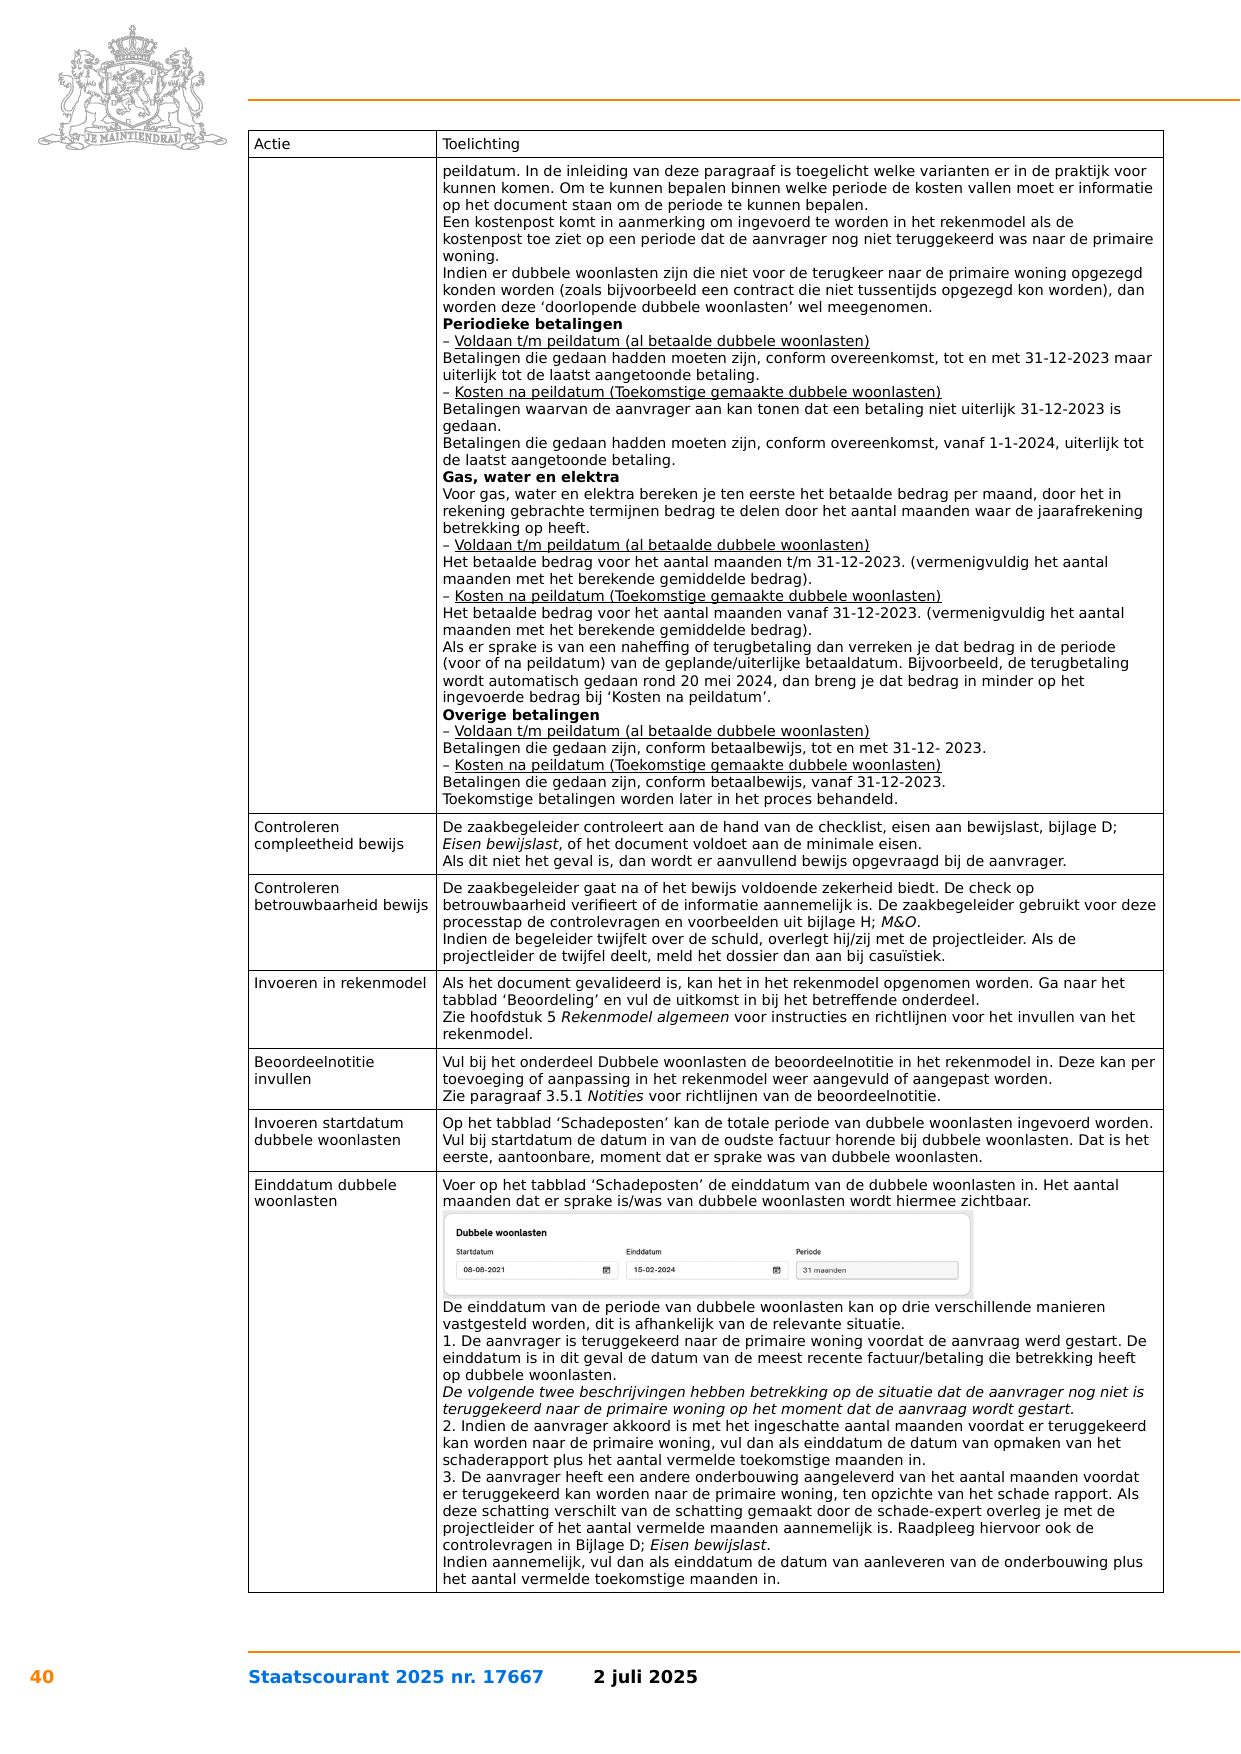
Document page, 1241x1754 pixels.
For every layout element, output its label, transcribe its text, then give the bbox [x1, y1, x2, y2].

table_cell Beoordeelnotitie invullen [249, 1049, 436, 1109]
table_cell De zaakbegeleider controleert aan de hand van de checklist, eisen aan bewijslast, bijlage D; Eisen bewijslast, of het document voldoet aan de minimale eisen. Als dit niet het geval is, dan wordt er aanvullend bewijs opgevraagd bij de aanvrager. [437, 814, 1163, 874]
table_cell Invoeren startdatum dubbele woonlasten [249, 1110, 436, 1171]
table_cell Einddatum dubbele woonlasten [249, 1172, 436, 1592]
table_header Actie [249, 131, 436, 157]
table_cell Vul bij het onderdeel Dubbele woonlasten de beoordeelnotitie in het rekenmodel in. Deze kan per toevoeging of aanpassing in het rekenmodel weer aangevuld of aangepast worden. Zie paragraaf 3.5.1 Notities voor richtlijnen van de beoordeelnotitie. [437, 1049, 1163, 1109]
table_cell Controleren compleetheid bewijs [249, 814, 436, 874]
table_cell Invoeren in rekenmodel [249, 971, 436, 1048]
picture [38, 25, 227, 150]
table_header Toelichting [437, 131, 1163, 157]
table_cell Op het tabblad ‘Schadeposten’ kan de totale periode van dubbele woonlasten ingevoerd worden. Vul bij startdatum de datum in van de oudste factuur horende bij dubbele woonlasten. Dat is het eerste, aantoonbare, moment dat er sprake was van dubbele woonlasten. [437, 1110, 1163, 1171]
table_cell Controleren betrouwbaarheid bewijs [249, 875, 436, 969]
table_cell De zaakbegeleider gaat na of het bewijs voldoende zekerheid biedt. De check op betrouwbaarheid verifieert of de informatie aannemelijk is. De zaakbegeleider gebruikt voor deze processtap de controlevragen en voorbeelden uit bijlage H; M&O. Indien de begeleider twijfelt over de schuld, overlegt hij/zij met de projectleider. Als de projectleider de twijfel deelt, meld het dossier dan aan bij casuïstiek. [437, 875, 1163, 969]
table_cell Als het document gevalideerd is, kan het in het rekenmodel opgenomen worden. Ga naar het tabblad ‘Beoordeling’ en vul de uitkomst in bij het betreffende onderdeel. Zie hoofdstuk 5 Rekenmodel algemeen voor instructies en richtlijnen voor het invullen van het rekenmodel. [437, 971, 1163, 1048]
table_cell [249, 158, 436, 813]
picture [442, 1210, 974, 1299]
table_cell peildatum. In de inleiding van deze paragraaf is toegelicht welke varianten er in de praktijk voor kunnen komen. Om te kunnen bepalen binnen welke periode de kosten vallen moet er informatie op het document staan om de periode te kunnen bepalen. Een kostenpost komt in aanmerking om ingevoerd te worden in het rekenmodel als de kostenpost toe ziet op een periode dat de aanvrager nog niet teruggekeerd was naar de primaire woning. Indien er dubbele woonlasten zijn die niet voor de terugkeer naar de primaire woning opgezegd konden worden (zoals bijvoorbeeld een contract die niet tussentijds opgezegd kon worden), dan worden deze ‘doorlopende dubbele woonlasten’ wel meegenomen. Periodieke betalingen – Voldaan t/m peildatum (al betaalde dubbele woonlasten) Betalingen die gedaan hadden moeten zijn, conform overeenkomst, tot en met 31-12-2023 maar uiterlijk tot de laatst aangetoonde betaling. – Kosten na peildatum (Toekomstige gemaakte dubbele woonlasten) Betalingen waarvan de aanvrager aan kan tonen dat een betaling niet uiterlijk 31-12-2023 is gedaan. Betalingen die gedaan hadden moeten zijn, conform overeenkomst, vanaf 1-1-2024, uiterlijk tot de laatst aangetoonde betaling. Gas, water en elektra Voor gas, water en elektra bereken je ten eerste het betaalde bedrag per maand, door het in rekening gebrachte termijnen bedrag te delen door het aantal maanden waar de jaarafrekening betrekking op heeft. – Voldaan t/m peildatum (al betaalde dubbele woonlasten) Het betaalde bedrag voor het aantal maanden t/m 31-12-2023. (vermenigvuldig het aantal maanden met het berekende gemiddelde bedrag). – Kosten na peildatum (Toekomstige gemaakte dubbele woonlasten) Het betaalde bedrag voor het aantal maanden vanaf 31-12-2023. (vermenigvuldig het aantal maanden met het berekende gemiddelde bedrag). Als er sprake is van een naheffing of terugbetaling dan verreken je dat bedrag in de periode (voor of na peildatum) van de geplande/uiterlijke betaaldatum. Bijvoorbeeld, de terugbetaling wordt automatisch gedaan rond 20 mei 2024, dan breng je dat bedrag in minder op het ingevoerde bedrag bij ‘Kosten na peildatum’. Overige betalingen – Voldaan t/m peildatum (al betaalde dubbele woonlasten) Betalingen die gedaan zijn, conform betaalbewijs, tot en met 31-12- 2023. – Kosten na peildatum (Toekomstige gemaakte dubbele woonlasten) Betalingen die gedaan zijn, conform betaalbewijs, vanaf 31-12-2023. Toekomstige betalingen worden later in het proces behandeld. [437, 158, 1163, 813]
table_cell Voer op het tabblad ‘Schadeposten’ de einddatum van de dubbele woonlasten in. Het aantal maanden dat er sprake is/was van dubbele woonlasten wordt hiermee zichtbaar. De einddatum van de periode van dubbele woonlasten kan op drie verschillende manieren vastgesteld worden, dit is afhankelijk van de relevante situatie. 1. De aanvrager is teruggekeerd naar de primaire woning voordat de aanvraag werd gestart. De einddatum is in dit geval de datum van de meest recente factuur/betaling die betrekking heeft op dubbele woonlasten. De volgende twee beschrijvingen hebben betrekking op de situatie dat de aanvrager nog niet is teruggekeerd naar de primaire woning op het moment dat de aanvraag wordt gestart. 2. Indien de aanvrager akkoord is met het ingeschatte aantal maanden voordat er teruggekeerd kan worden naar de primaire woning, vul dan als einddatum de datum van opmaken van het schaderapport plus het aantal vermelde toekomstige maanden in. 3. De aanvrager heeft een andere onderbouwing aangeleverd van het aantal maanden voordat er teruggekeerd kan worden naar de primaire woning, ten opzichte van het schade rapport. Als deze schatting verschilt van de schatting gemaakt door de schade-expert overleg je met de projectleider of het aantal vermelde maanden aannemelijk is. Raadpleeg hiervoor ook de controlevragen in Bijlage D; Eisen bewijslast. Indien aannemelijk, vul dan als einddatum de datum van aanleveren van de onderbouwing plus het aantal vermelde toekomstige maanden in. [437, 1172, 1163, 1592]
